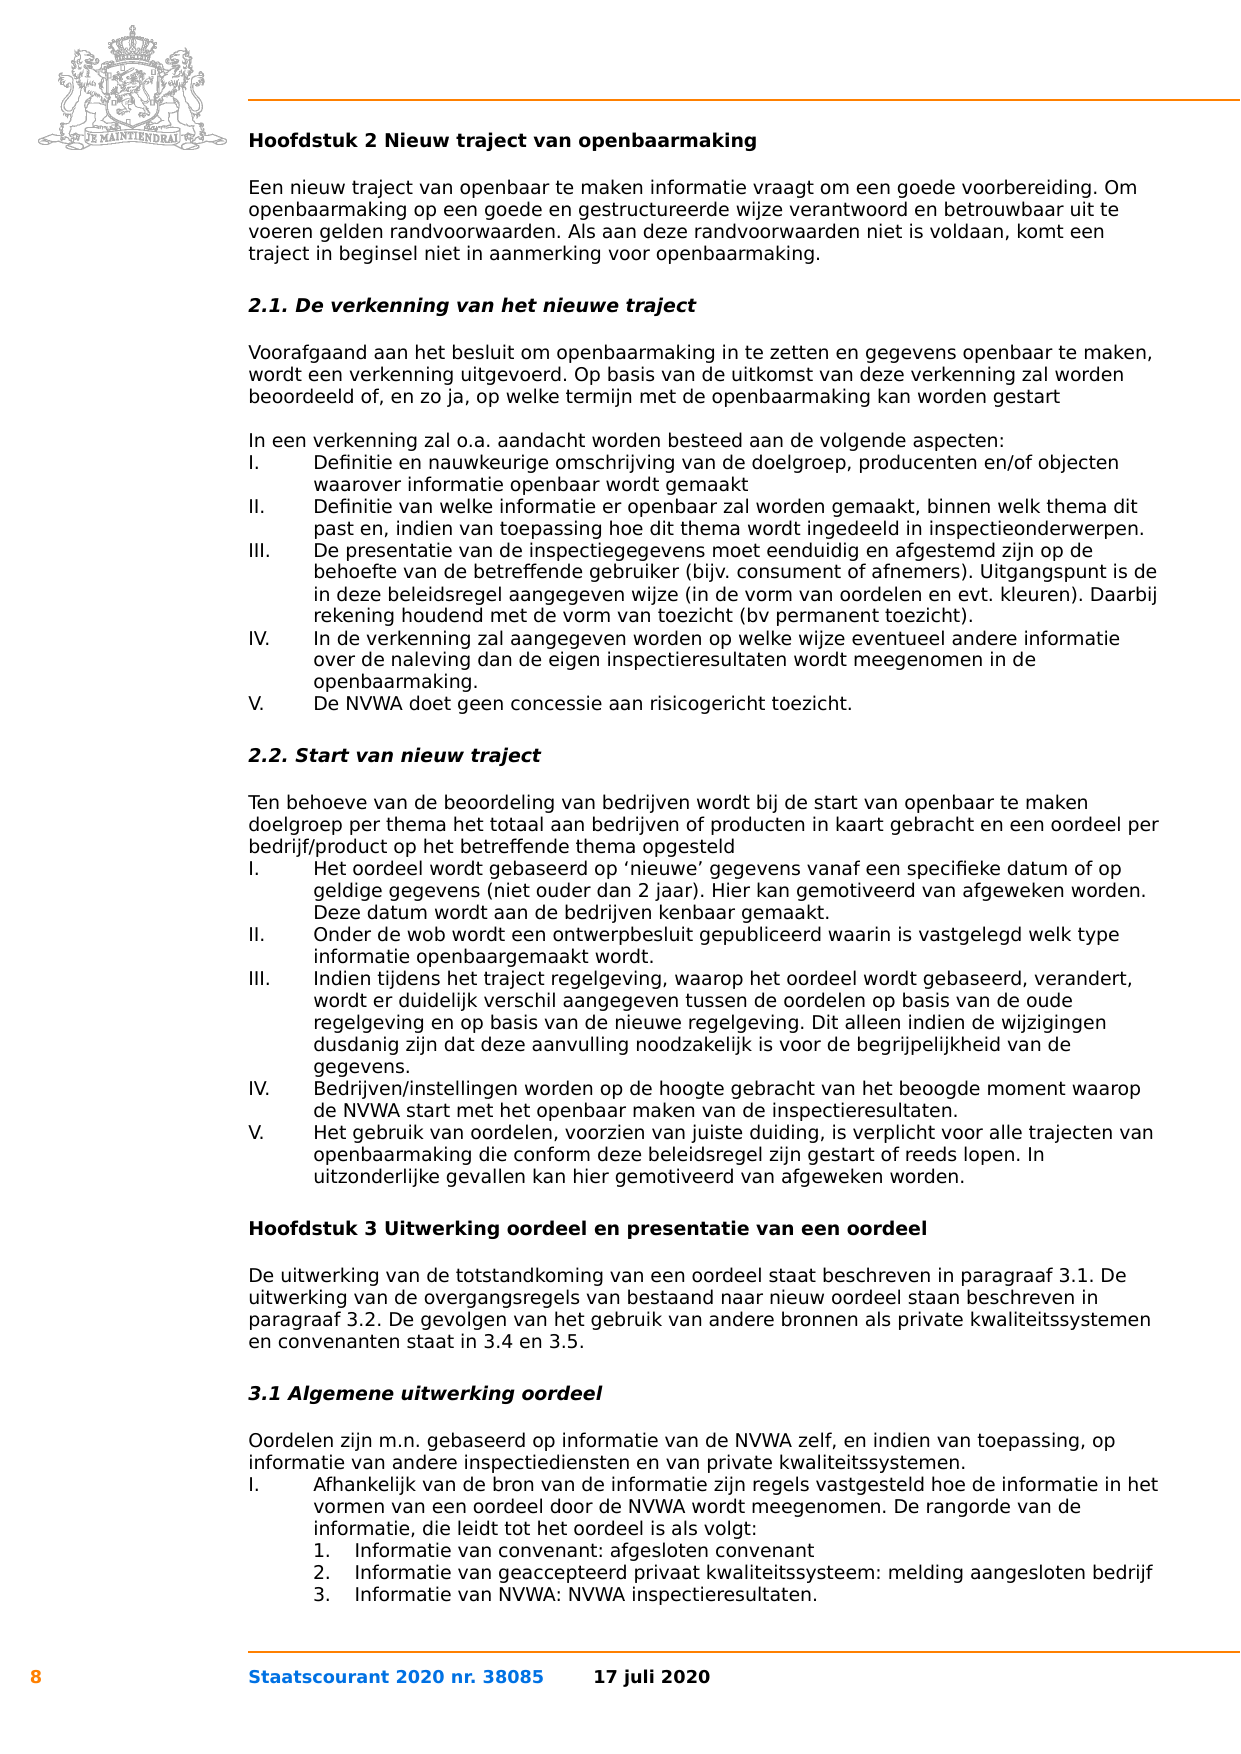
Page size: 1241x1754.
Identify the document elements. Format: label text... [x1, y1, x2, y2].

subtitle 2.2. Start van nieuw traject [248, 745, 1163, 767]
text I. Definitie en nauwkeurige omschrijving van de doelgroep, producenten en/of objecten waarover informatie openbaar wordt gemaakt [248, 452, 1163, 496]
text V. De NVWA doet geen concessie aan risicogericht toezicht. [248, 693, 1163, 715]
text II. Onder de wob wordt een ontwerpbesluit gepubliceerd waarin is vastgelegd welk type informatie openbaargemaakt wordt. [248, 924, 1163, 968]
text In een verkenning zal o.a. aandacht worden besteed aan de volgende aspecten: [248, 429, 1163, 452]
text Ten behoeve van de beoordeling van bedrijven wordt bij de start van openbaar te maken doelgroep per thema het totaal aan bedrijven of producten in kaart gebracht en een oordeel per bedrijf/product op het betreffende thema opgesteld [248, 792, 1163, 858]
picture [38, 25, 227, 150]
text 1. Informatie van convenant: afgesloten convenant [313, 1540, 1163, 1562]
text 3. Informatie van NVWA: NVWA inspectieresultaten. [313, 1584, 1163, 1606]
text IV. In de verkenning zal aangegeven worden op welke wijze eventueel andere informatie over de naleving dan de eigen inspectieresultaten wordt meegenomen in de openbaarmaking. [248, 627, 1163, 693]
text II. Definitie van welke informatie er openbaar zal worden gemaakt, binnen welk thema dit past en, indien van toepassing hoe dit thema wordt ingedeeld in inspectieonderwerpen. [248, 496, 1163, 539]
text Oordelen zijn m.n. gebaseerd op informatie van de NVWA zelf, en indien van toepassing, op informatie van andere inspectiediensten en van private kwaliteitssystemen. [248, 1430, 1163, 1474]
subtitle Hoofdstuk 2 Nieuw traject van openbaarmaking [248, 130, 1163, 152]
subtitle 2.1. De verkenning van het nieuwe traject [248, 295, 1163, 317]
text De uitwerking van de totstandkoming van een oordeel staat beschreven in paragraaf 3.1. De uitwerking van de overgangsregels van bestaand naar nieuw oordeel staan beschreven in paragraaf 3.2. De gevolgen van het gebruik van andere bronnen als private kwaliteitssystemen en convenanten staat in 3.4 en 3.5. [248, 1265, 1163, 1353]
text IV. Bedrijven/instellingen worden op de hoogte gebracht van het beoogde moment waarop de NVWA start met het openbaar maken van de inspectieresultaten. [248, 1078, 1163, 1122]
text I. Het oordeel wordt gebaseerd op ‘nieuwe’ gegevens vanaf een specifieke datum of op geldige gegevens (niet ouder dan 2 jaar). Hier kan gemotiveerd van afgeweken worden. Deze datum wordt aan de bedrijven kenbaar gemaakt. [248, 858, 1163, 924]
text V. Het gebruik van oordelen, voorzien van juiste duiding, is verplicht voor alle trajecten van openbaarmaking die conform deze beleidsregel zijn gestart of reeds lopen. In uitzonderlijke gevallen kan hier gemotiveerd van afgeweken worden. [248, 1122, 1163, 1188]
text Voorafgaand aan het besluit om openbaarmaking in te zetten en gegevens openbaar te maken, wordt een verkenning uitgevoerd. Op basis van de uitkomst van deze verkenning zal worden beoordeeld of, en zo ja, op welke termijn met de openbaarmaking kan worden gestart [248, 342, 1163, 408]
text I. Afhankelijk van de bron van de informatie zijn regels vastgesteld hoe de informatie in het vormen van een oordeel door de NVWA wordt meegenomen. De rangorde van de informatie, die leidt tot het oordeel is als volgt: [248, 1474, 1163, 1540]
subtitle 3.1 Algemene uitwerking oordeel [248, 1383, 1163, 1405]
subtitle Hoofdstuk 3 Uitwerking oordeel en presentatie van een oordeel [248, 1218, 1163, 1240]
text III. De presentatie van de inspectiegegevens moet eenduidig en afgestemd zijn op de behoefte van de betreffende gebruiker (bijv. consument of afnemers). Uitgangspunt is de in deze beleidsregel aangegeven wijze (in de vorm van oordelen en evt. kleuren). Daarbij rekening houdend met de vorm van toezicht (bv permanent toezicht). [248, 539, 1163, 627]
text 2. Informatie van geaccepteerd privaat kwaliteitssysteem: melding aangesloten bedrijf [313, 1562, 1163, 1584]
text III. Indien tijdens het traject regelgeving, waarop het oordeel wordt gebaseerd, verandert, wordt er duidelijk verschil aangegeven tussen de oordelen op basis van de oude regelgeving en op basis van de nieuwe regelgeving. Dit alleen indien de wijzigingen dusdanig zijn dat deze aanvulling noodzakelijk is voor de begrijpelijkheid van de gegevens. [248, 968, 1163, 1078]
text Een nieuw traject van openbaar te maken informatie vraagt om een goede voorbereiding. Om openbaarmaking op een goede en gestructureerde wijze verantwoord en betrouwbaar uit te voeren gelden randvoorwaarden. Als aan deze randvoorwaarden niet is voldaan, komt een traject in beginsel niet in aanmerking voor openbaarmaking. [248, 177, 1163, 265]
